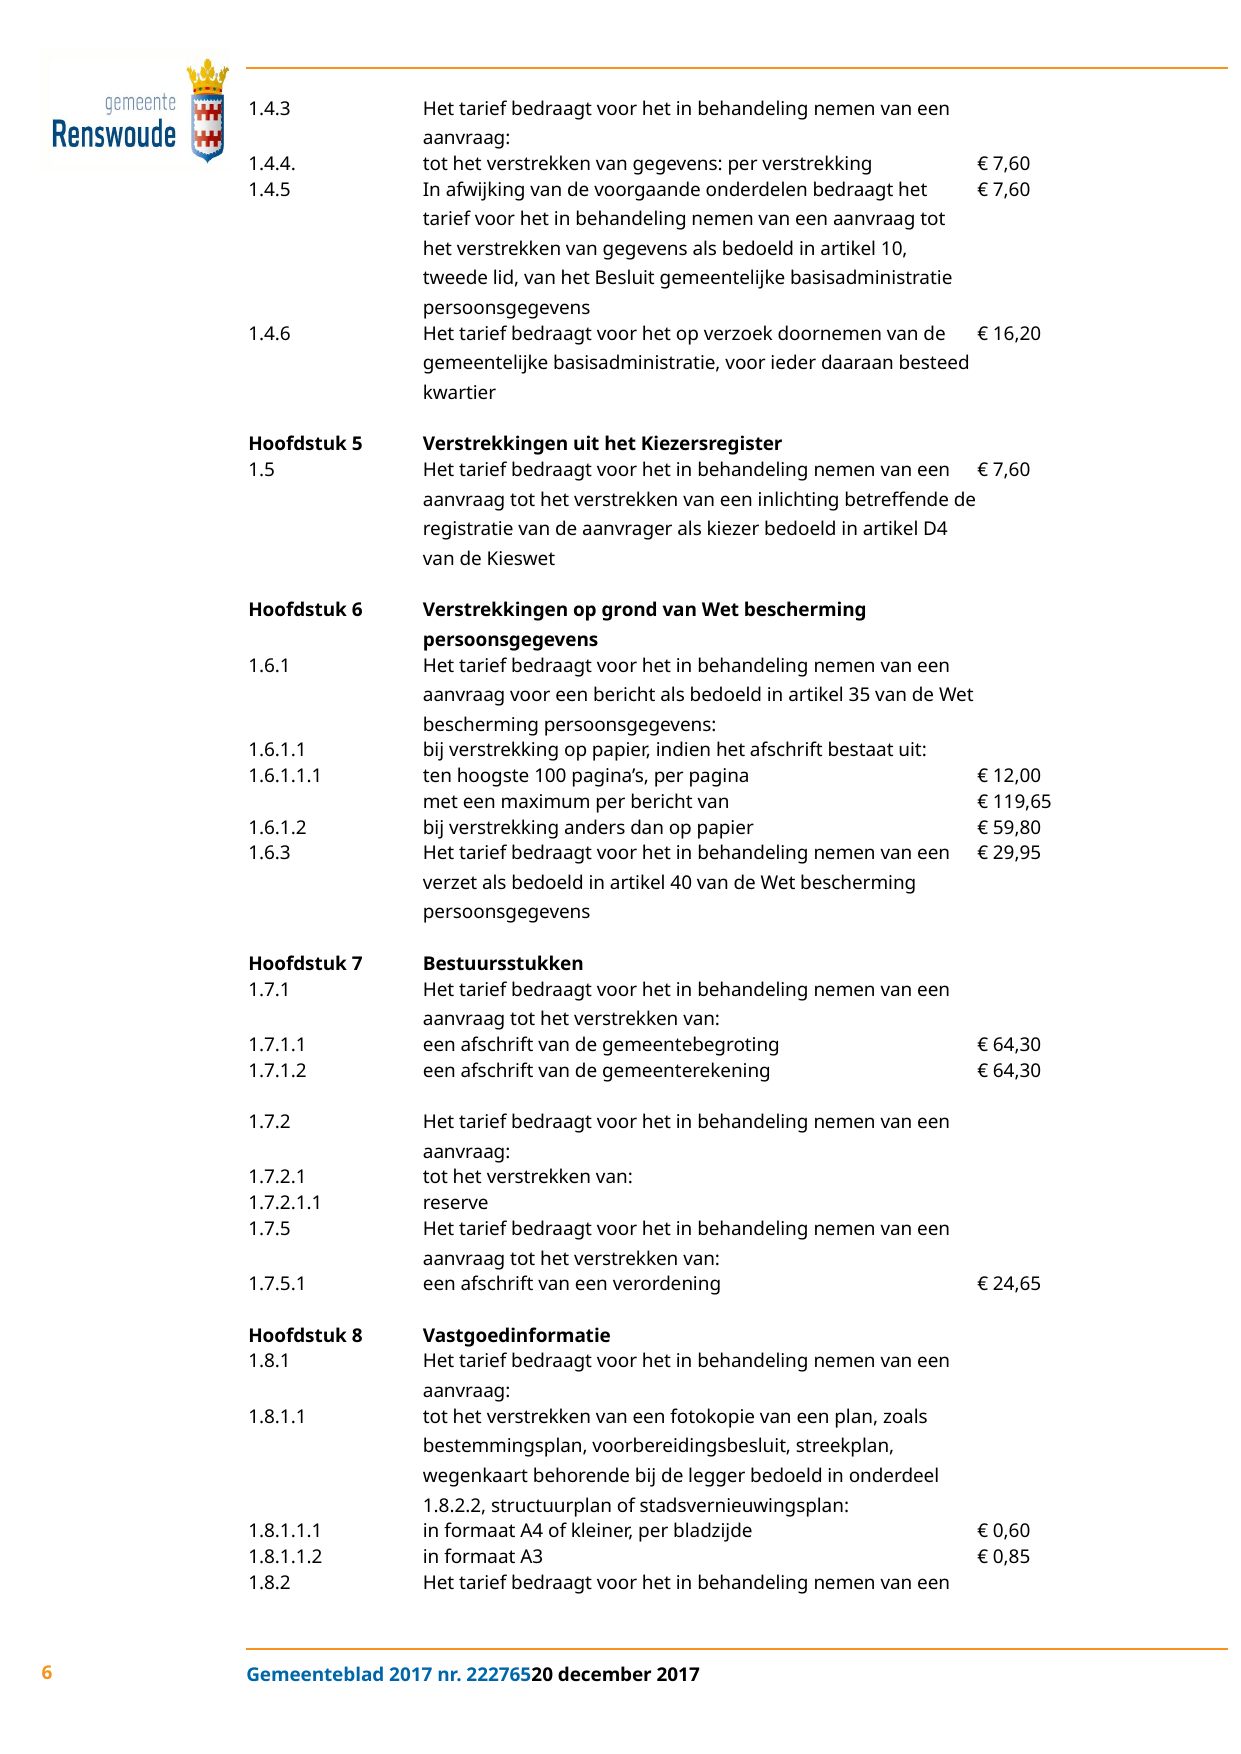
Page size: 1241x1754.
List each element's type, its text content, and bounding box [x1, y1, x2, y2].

table_cell 1.7.5 [248, 1215, 423, 1271]
table_cell tot het verstrekken van gegevens: per verstrekking [423, 150, 977, 176]
table_cell [423, 405, 977, 431]
table_cell bij verstrekking anders dan op papier [423, 814, 977, 839]
table_cell [977, 976, 1152, 1031]
table_cell Het tarief bedraagt voor het in behandeling nemen van een aanvraag tot het verstrekken van een inlichting betreffende de registratie van de aanvrager als kiezer bedoeld in artikel D4 van de Kieswet [423, 456, 977, 571]
table_cell € 0,60 [977, 1518, 1152, 1543]
table_cell [977, 925, 1152, 950]
table_cell Het tarief bedraagt voor het in behandeling nemen van een verzet als bedoeld in artikel 40 van de Wet bescherming persoonsgegevens [423, 840, 977, 924]
table_cell Het tarief bedraagt voor het in behandeling nemen van een aanvraag: [423, 1348, 977, 1403]
table_cell [977, 652, 1152, 737]
table_cell Het tarief bedraagt voor het in behandeling nemen van een aanvraag: [423, 1109, 977, 1164]
table_cell [977, 571, 1152, 596]
table_cell 1.8.1 [248, 1348, 423, 1403]
table_cell [977, 431, 1152, 456]
table_cell ten hoogste 100 pagina’s, per pagina [423, 763, 977, 788]
table_cell Hoofdstuk 7 [248, 950, 423, 976]
table_cell 1.6.1.2 [248, 814, 423, 839]
table_cell € 0,85 [977, 1543, 1152, 1569]
table_cell 1.7.1.2 [248, 1057, 423, 1083]
table_cell 1.6.1.1.1 [248, 763, 423, 788]
table_cell Het tarief bedraagt voor het in behandeling nemen van een aanvraag: [423, 95, 977, 150]
table_cell [977, 1569, 1152, 1595]
table_cell [977, 1403, 1152, 1517]
table_cell [977, 1215, 1152, 1271]
table_cell met een maximum per bericht van [423, 788, 977, 814]
table_cell 1.8.1.1 [248, 1403, 423, 1517]
table_cell tot het verstrekken van: [423, 1164, 977, 1189]
table_cell € 7,60 [977, 176, 1152, 320]
table_cell 1.6.1 [248, 652, 423, 737]
table_cell [977, 596, 1152, 652]
table_cell 1.7.2 [248, 1109, 423, 1164]
table_cell Hoofdstuk 5 [248, 431, 423, 456]
table_cell € 119,65 [977, 788, 1152, 814]
table_cell [977, 1109, 1152, 1164]
table_cell 1.4.4. [248, 150, 423, 176]
table_cell Het tarief bedraagt voor het in behandeling nemen van een aanvraag voor een bericht als bedoeld in artikel 35 van de Wet bescherming persoonsgegevens: [423, 652, 977, 737]
table_cell een afschrift van een verordening [423, 1271, 977, 1296]
table_cell [248, 571, 423, 596]
table_cell reserve [423, 1190, 977, 1215]
table_cell [977, 737, 1152, 762]
table_cell € 7,60 [977, 456, 1152, 571]
table_cell 1.8.1.1.2 [248, 1543, 423, 1569]
table_cell € 24,65 [977, 1271, 1152, 1296]
table_cell een afschrift van de gemeentebegroting [423, 1031, 977, 1057]
table_cell [248, 788, 423, 814]
table_cell [248, 1083, 423, 1108]
table_cell 1.7.2.1.1 [248, 1190, 423, 1215]
table_cell € 16,20 [977, 320, 1152, 405]
table_cell € 29,95 [977, 840, 1152, 924]
table_cell € 64,30 [977, 1057, 1152, 1083]
table_cell Het tarief bedraagt voor het op verzoek doornemen van de gemeentelijke basisadministratie, voor ieder daaraan besteed kwartier [423, 320, 977, 405]
table_cell een afschrift van de gemeenterekening [423, 1057, 977, 1083]
table_cell [977, 1296, 1152, 1322]
table_cell € 64,30 [977, 1031, 1152, 1057]
table_cell 1.7.2.1 [248, 1164, 423, 1189]
table_cell [977, 1083, 1152, 1108]
table_cell bij verstrekking op papier, indien het afschrift bestaat uit: [423, 737, 977, 762]
table_cell [977, 1190, 1152, 1215]
table_cell [248, 925, 423, 950]
table_cell 1.4.5 [248, 176, 423, 320]
table_cell [423, 925, 977, 950]
table_cell [977, 950, 1152, 976]
table_cell Het tarief bedraagt voor het in behandeling nemen van een aanvraag tot het verstrekken van: [423, 976, 977, 1031]
table_cell In afwijking van de voorgaande onderdelen bedraagt het tarief voor het in behandeling nemen van een aanvraag tot het verstrekken van gegevens als bedoeld in artikel 10, tweede lid, van het Besluit gemeentelijke basisadministratie persoonsgegevens [423, 176, 977, 320]
table_cell [423, 1083, 977, 1108]
table_cell in formaat A4 of kleiner, per bladzijde [423, 1518, 977, 1543]
table_cell in formaat A3 [423, 1543, 977, 1569]
table_cell 1.5 [248, 456, 423, 571]
table_cell Verstrekkingen uit het Kiezersregister [423, 431, 977, 456]
table_cell € 7,60 [977, 150, 1152, 176]
table_cell [423, 1296, 977, 1322]
table_cell Vastgoedinformatie [423, 1322, 977, 1348]
table_cell 1.7.5.1 [248, 1271, 423, 1296]
table_cell [977, 95, 1152, 150]
table_cell tot het verstrekken van een fotokopie van een plan, zoals bestemmingsplan, voorbereidingsbesluit, streekplan, wegenkaart behorende bij de legger bedoeld in onderdeel 1.8.2.2, structuurplan of stadsvernieuwingsplan: [423, 1403, 977, 1517]
table_cell [248, 1296, 423, 1322]
table_cell 1.6.3 [248, 840, 423, 924]
table_cell Bestuursstukken [423, 950, 977, 976]
table_cell € 59,80 [977, 814, 1152, 839]
table_cell Hoofdstuk 8 [248, 1322, 423, 1348]
table_cell 1.4.3 [248, 95, 423, 150]
table_cell 1.8.2 [248, 1569, 423, 1595]
table_cell 1.4.6 [248, 320, 423, 405]
table_cell [977, 1164, 1152, 1189]
table_cell [248, 405, 423, 431]
table_cell 1.8.1.1.1 [248, 1518, 423, 1543]
table_cell [423, 571, 977, 596]
table_cell 1.7.1.1 [248, 1031, 423, 1057]
table_cell € 12,00 [977, 763, 1152, 788]
table_cell [977, 1322, 1152, 1348]
table_cell Het tarief bedraagt voor het in behandeling nemen van een [423, 1569, 977, 1595]
table_cell 1.6.1.1 [248, 737, 423, 762]
picture [41, 47, 231, 172]
table_cell [977, 1348, 1152, 1403]
table_cell 1.7.1 [248, 976, 423, 1031]
table_cell Het tarief bedraagt voor het in behandeling nemen van een aanvraag tot het verstrekken van: [423, 1215, 977, 1271]
table_cell Hoofdstuk 6 [248, 596, 423, 652]
table_cell Verstrekkingen op grond van Wet bescherming persoonsgegevens [423, 596, 977, 652]
table_cell [977, 405, 1152, 431]
